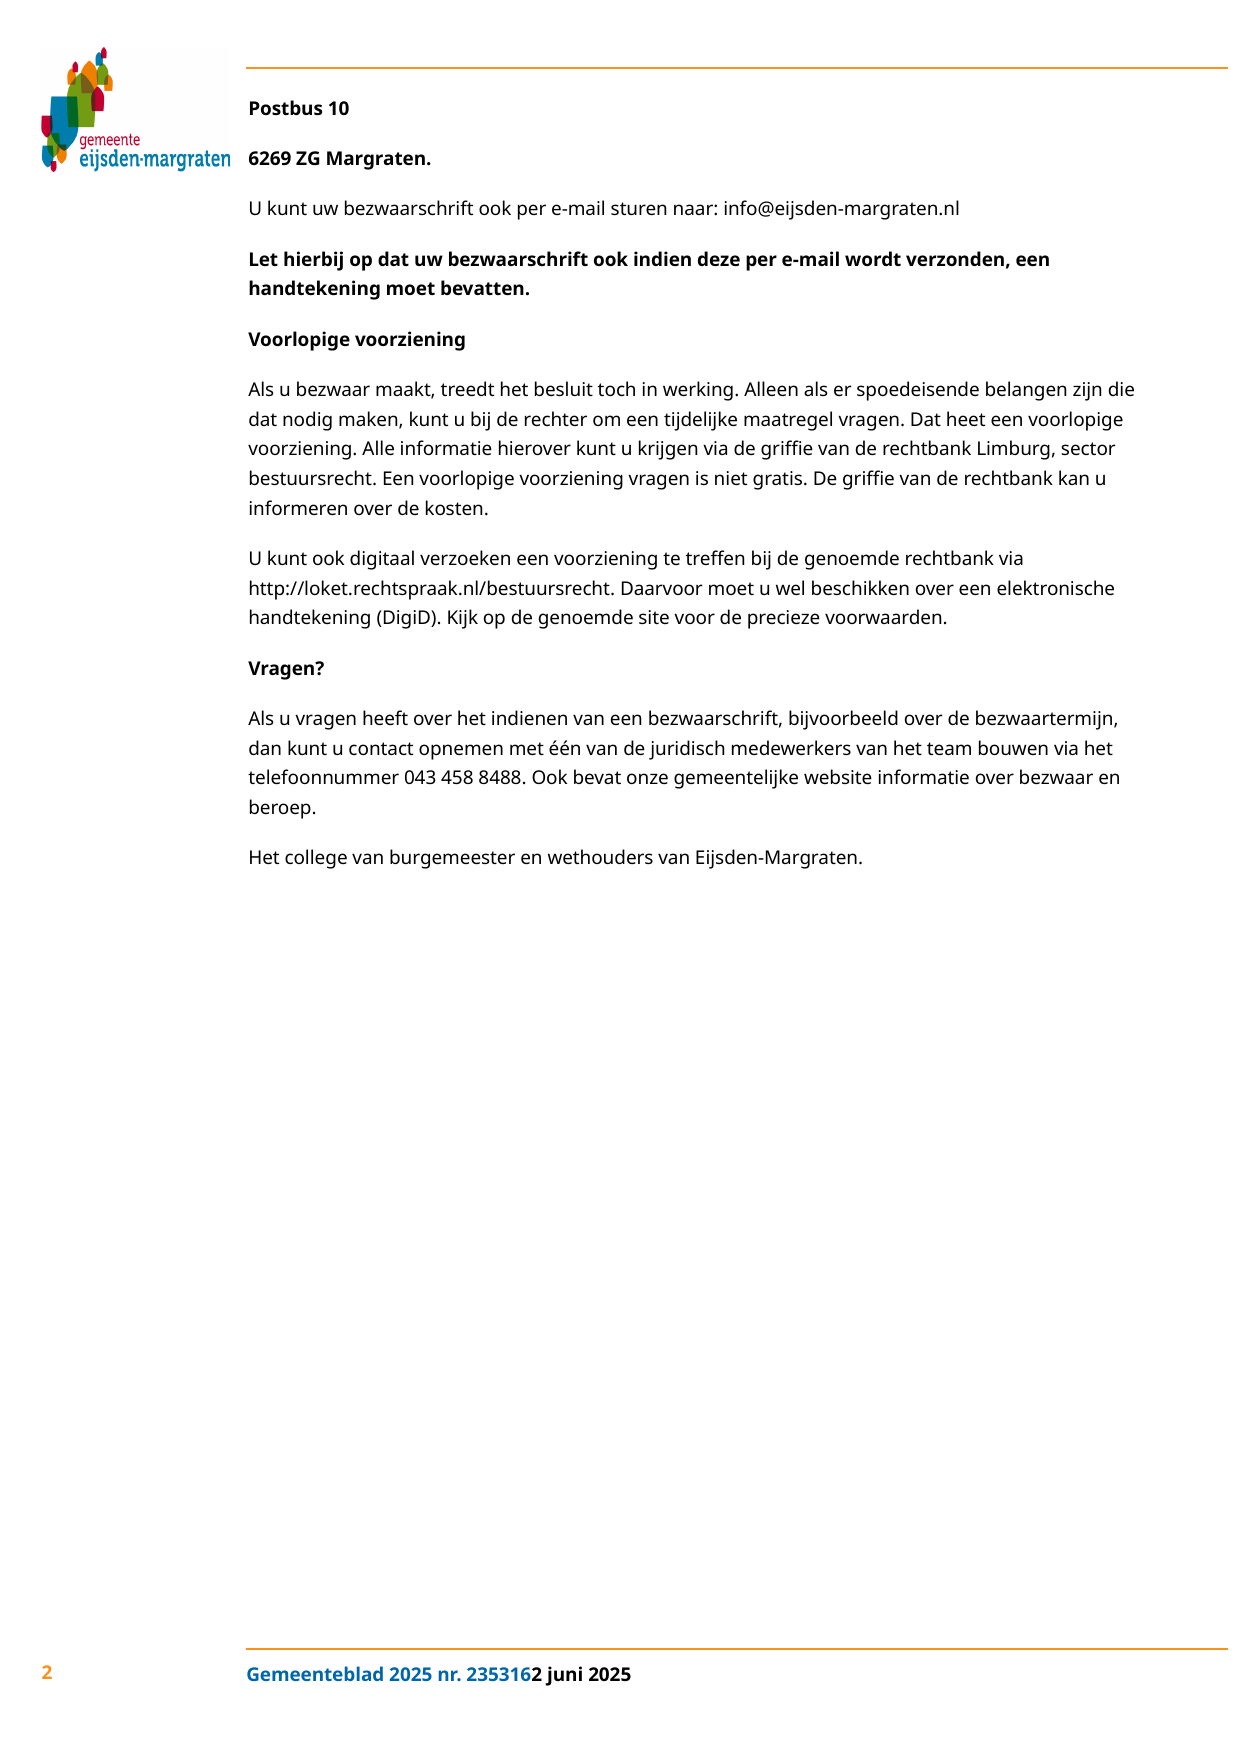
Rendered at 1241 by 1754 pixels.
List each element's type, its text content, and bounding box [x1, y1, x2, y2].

text Het college van burgemeester en wethouders van Eijsden-Margraten. [248, 844, 1152, 870]
text Als u bezwaar maakt, treedt het besluit toch in werking. Alleen als er spoedeisende belangen zijn die dat nodig maken, kunt u bij de rechter om een tijdelijke maatregel vragen. Dat heet een voorlopige voorziening. Alle informatie hierover kunt u krijgen via de griffie van de rechtbank Limburg, sector bestuursrecht. Een voorlopige voorziening vragen is niet gratis. De griffie van de rechtbank kan u informeren over de kosten. [248, 376, 1152, 521]
text U kunt ook digitaal verzoeken een voorziening te treffen bij de genoemde rechtbank via http://loket.rechtspraak.nl/bestuursrecht. Daarvoor moet u wel beschikken over een elektronische handtekening (DigiD). Kijk op de genoemde site voor de precieze voorwaarden. [248, 545, 1152, 630]
text Vragen? [248, 655, 1152, 681]
text 6269 ZG Margraten. [248, 145, 1152, 171]
text U kunt uw bezwaarschrift ook per e-mail sturen naar: info@eijsden-margraten.nl [248, 196, 1152, 221]
picture [41, 47, 231, 172]
text Let hierbij op dat uw bezwaarschrift ook indien deze per e-mail wordt verzonden, een handtekening moet bevatten. [248, 246, 1152, 301]
text Voorlopige voorziening [248, 326, 1152, 352]
text Postbus 10 [248, 95, 1152, 121]
text Als u vragen heeft over het indienen van een bezwaarschrift, bijvoorbeeld over de bezwaartermijn, dan kunt u contact opnemen met één van de juridisch medewerkers van het team bouwen via het telefoonnummer 043 458 8488. Ook bevat onze gemeentelijke website informatie over bezwaar en beroep. [248, 705, 1152, 820]
